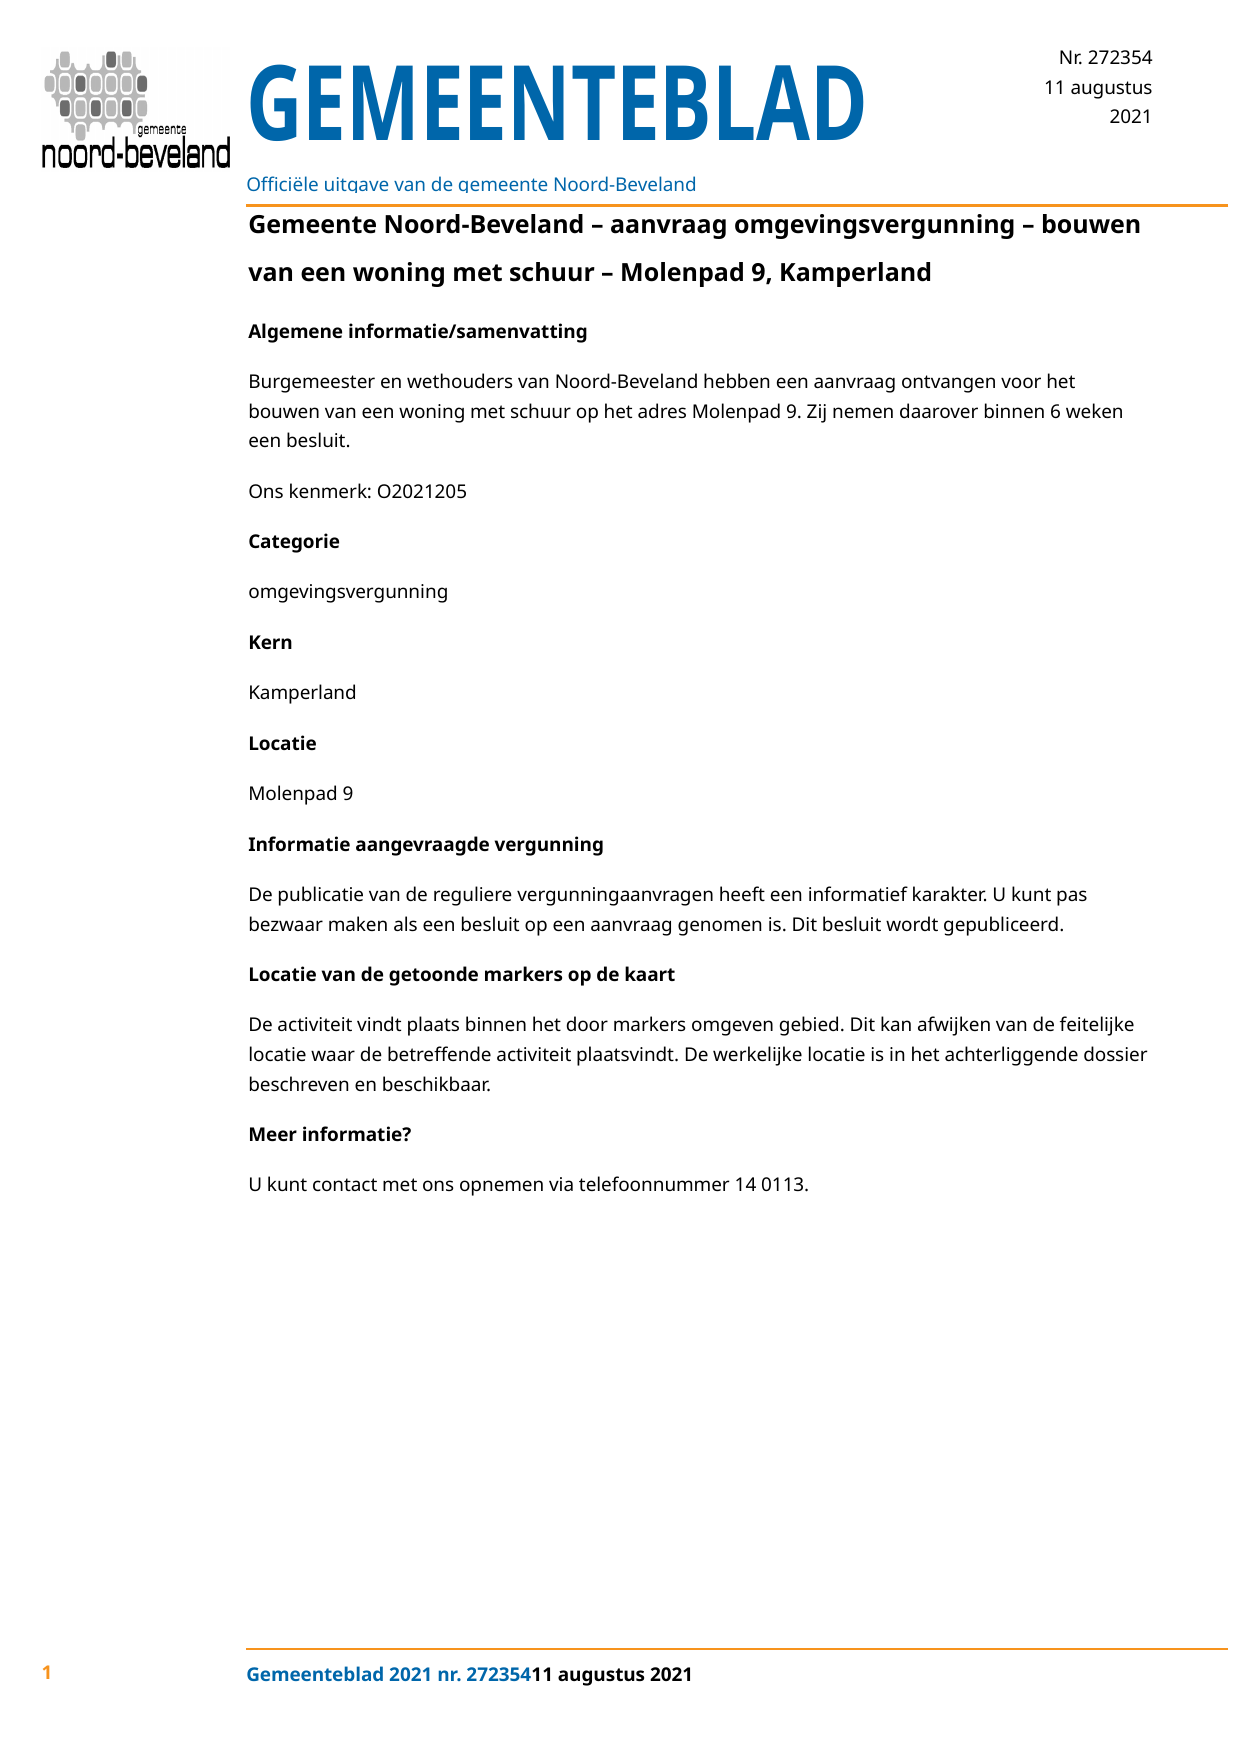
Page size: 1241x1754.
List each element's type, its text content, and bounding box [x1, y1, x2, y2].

text omgevingsvergunning [248, 579, 1152, 604]
text U kunt contact met ons opnemen via telefoonnummer 14 0113. [248, 1172, 1152, 1197]
text Categorie [248, 528, 1152, 554]
text Burgemeester en wethouders van Noord-Beveland hebben een aanvraag ontvangen voor het bouwen van een woning met schuur op het adres Molenpad 9. Zij nemen daarover binnen 6 weken een besluit. [248, 368, 1152, 453]
text Meer informatie? [248, 1121, 1152, 1147]
text Locatie van de getoonde markers op de kaart [248, 961, 1152, 987]
text Informatie aangevraagde vergunning [248, 831, 1152, 857]
text Molenpad 9 [248, 780, 1152, 806]
text Kamperland [248, 679, 1152, 705]
text De publicatie van de reguliere vergunningaanvragen heeft een informatief karakter. U kunt pas bezwaar maken als een besluit op een aanvraag genomen is. Dit besluit wordt gepubliceerd. [248, 881, 1152, 937]
text Algemene informatie/samenvatting [248, 318, 1152, 344]
text Locatie [248, 730, 1152, 756]
text Kern [248, 629, 1152, 655]
text Ons kenmerk: O2021205 [248, 478, 1152, 504]
text Gemeente Noord-Beveland – aanvraag omgevingsvergunning – bouwen van een woning met schuur – Molenpad 9, Kamperland [248, 207, 1152, 288]
text De activiteit vindt plaats binnen het door markers omgeven gebied. Dit kan afwijken van de feitelijke locatie waar de betreffende activiteit plaatsvindt. De werkelijke locatie is in het achterliggende dossier beschreven en beschikbaar. [248, 1012, 1152, 1097]
picture [41, 47, 231, 172]
